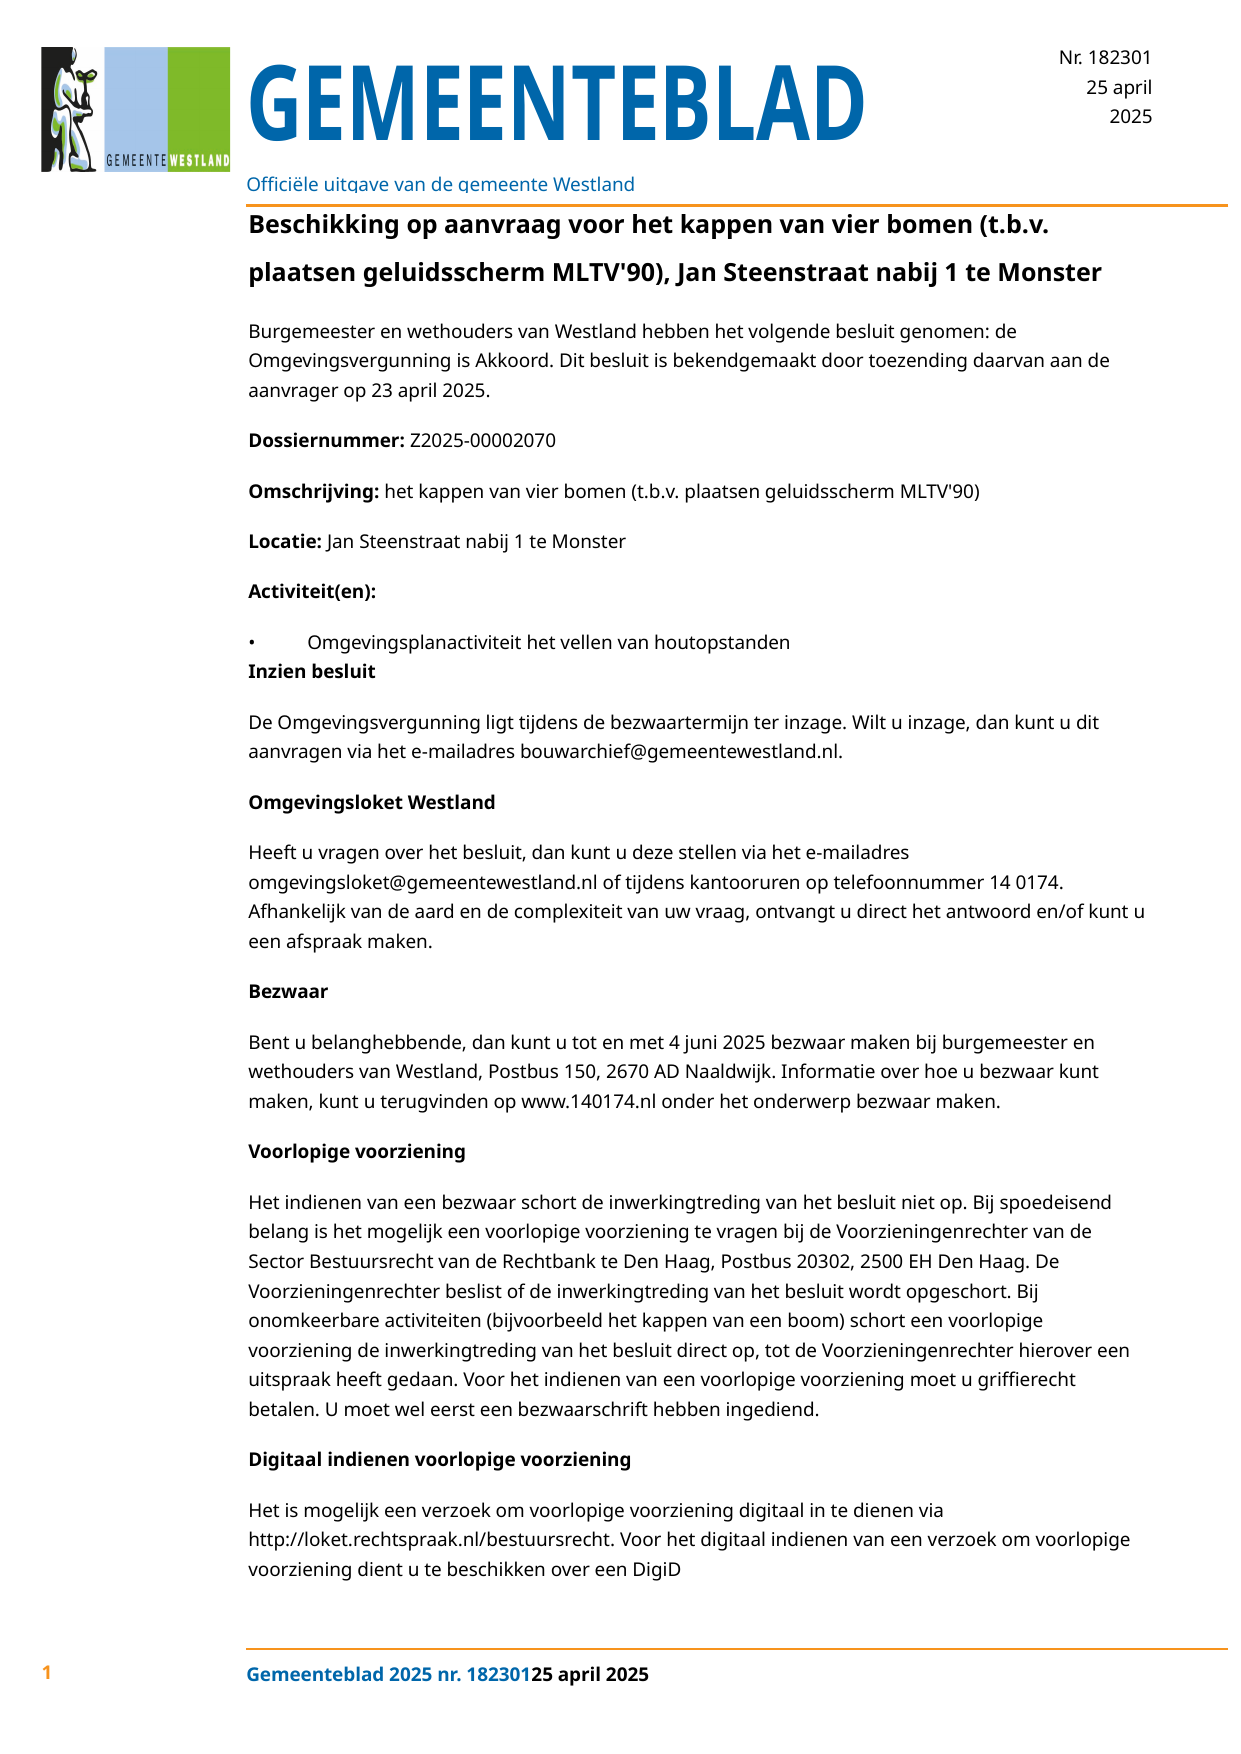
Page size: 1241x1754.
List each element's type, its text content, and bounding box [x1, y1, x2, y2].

list Omgevingsplanactiviteit het vellen van houtopstanden [248, 629, 1152, 655]
text Beschikking op aanvraag voor het kappen van vier bomen (t.b.v. plaatsen geluidsscherm MLTV'90), Jan Steenstraat nabij 1 te Monster [248, 207, 1152, 288]
text Omschrijving: het kappen van vier bomen (t.b.v. plaatsen geluidsscherm MLTV'90) [248, 478, 1152, 504]
text Burgemeester en wethouders van Westland hebben het volgende besluit genomen: de Omgevingsvergunning is Akkoord. Dit besluit is bekendgemaakt door toezending daarvan aan de aanvrager op 23 april 2025. [248, 318, 1152, 403]
text Inzien besluit [248, 659, 1152, 684]
text Omgevingsloket Westland [248, 789, 1152, 815]
text Dossiernummer: Z2025-00002070 [248, 427, 1152, 453]
text Bezwaar [248, 979, 1152, 1004]
picture [41, 47, 231, 172]
text Locatie: Jan Steenstraat nabij 1 te Monster [248, 528, 1152, 554]
text Het is mogelijk een verzoek om voorlopige voorziening digitaal in te dienen via http://loket.rechtspraak.nl/bestuursrecht. Voor het digitaal indienen van een verzoek om voorlopige voorziening dient u te beschikken over een DigiD [248, 1497, 1152, 1582]
text Heeft u vragen over het besluit, dan kunt u deze stellen via het e-mailadres omgevingsloket@gemeentewestland.nl of tijdens kantooruren op telefoonnummer 14 0174. Afhankelijk van de aard en de complexiteit van uw vraag, ontvangt u direct het antwoord en/of kunt u een afspraak maken. [248, 839, 1152, 954]
text Bent u belanghebbende, dan kunt u tot en met 4 juni 2025 bezwaar maken bij burgemeester en wethouders van Westland, Postbus 150, 2670 AD Naaldwijk. Informatie over hoe u bezwaar kunt maken, kunt u terugvinden op www.140174.nl onder het onderwerp bezwaar maken. [248, 1029, 1152, 1114]
text Voorlopige voorziening [248, 1139, 1152, 1164]
text De Omgevingsvergunning ligt tijdens de bezwaartermijn ter inzage. Wilt u inzage, dan kunt u dit aanvragen via het e-mailadres bouwarchief@gemeentewestland.nl. [248, 709, 1152, 764]
text Activiteit(en): [248, 579, 1152, 604]
text Het indienen van een bezwaar schort de inwerkingtreding van het besluit niet op. Bij spoedeisend belang is het mogelijk een voorlopige voorziening te vragen bij de Voorzieningenrechter van de Sector Bestuursrecht van de Rechtbank te Den Haag, Postbus 20302, 2500 EH Den Haag. De Voorzieningenrechter beslist of de inwerkingtreding van het besluit wordt opgeschort. Bij onomkeerbare activiteiten (bijvoorbeeld het kappen van een boom) schort een voorlopige voorziening de inwerkingtreding van het besluit direct op, tot de Voorzieningenrechter hierover een uitspraak heeft gedaan. Voor het indienen van een voorlopige voorziening moet u griffierecht betalen. U moet wel eerst een bezwaarschrift hebben ingediend. [248, 1189, 1152, 1422]
text Digitaal indienen voorlopige voorziening [248, 1447, 1152, 1472]
